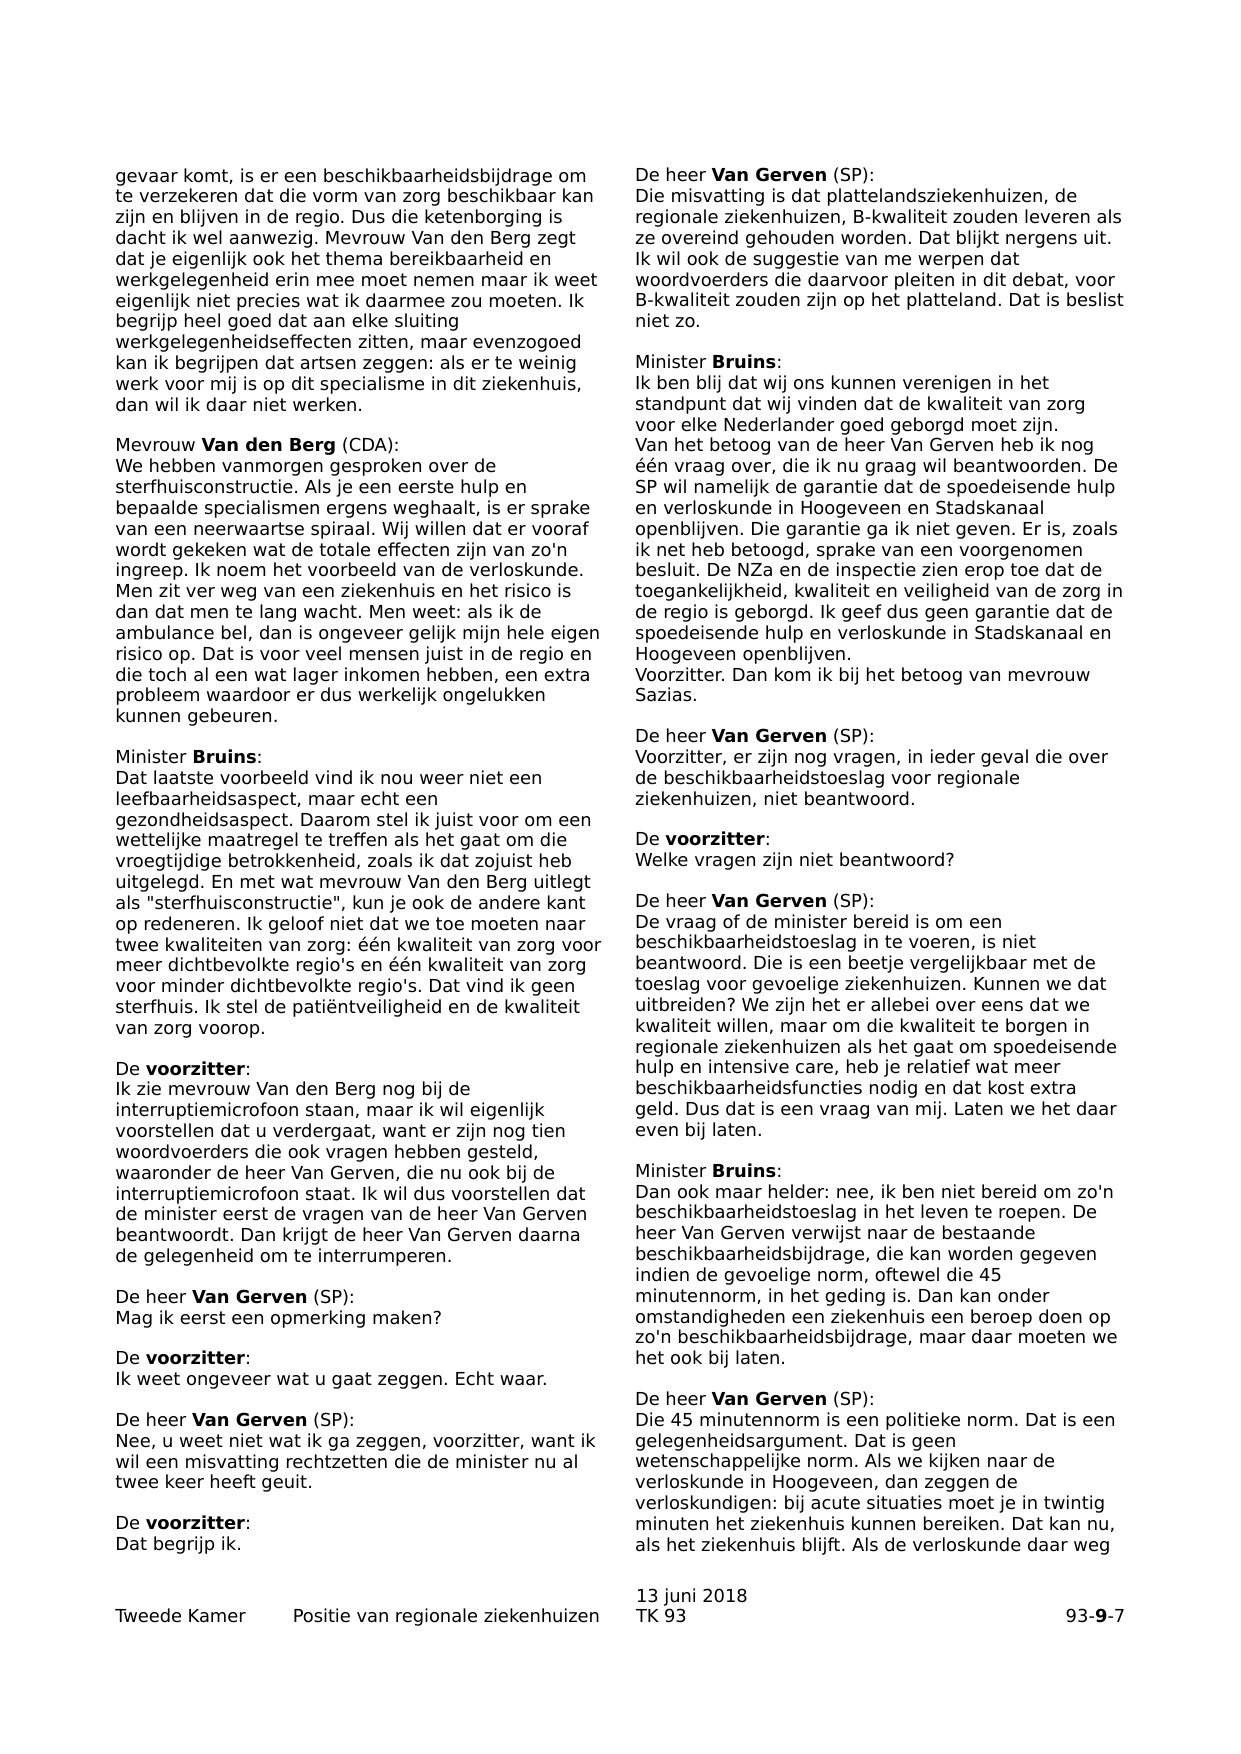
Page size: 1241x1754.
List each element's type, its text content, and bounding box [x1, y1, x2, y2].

text De heer Van Gerven (SP): [635, 165, 1125, 186]
text We hebben vanmorgen gesproken over de sterfhuisconstructie. Als je een eerste hulp en bepaalde specialismen ergens weghaalt, is er sprake van een neerwaartse spiraal. Wij willen dat er vooraf wordt gekeken wat de totale effecten zijn van zo'n ingreep. Ik noem het voorbeeld van de verloskunde. Men zit ver weg van een ziekenhuis en het risico is dan dat men te lang wacht. Men weet: als ik de ambulance bel, dan is ongeveer gelijk mijn hele eigen risico op. Dat is voor veel mensen juist in de regio en die toch al een wat lager inkomen hebben, een extra probleem waardoor er dus werkelijk ongelukken kunnen gebeuren. [115, 456, 605, 727]
text Mag ik eerst een opmerking maken? [115, 1307, 605, 1328]
text Ik weet ongeveer wat u gaat zeggen. Echt waar. [115, 1369, 605, 1390]
text Die 45 minutennorm is een politieke norm. Dat is een gelegenheidsargument. Dat is geen wetenschappelijke norm. Als we kijken naar de verloskunde in Hoogeveen, dan zeggen de verloskundigen: bij acute situaties moet je in twintig minuten het ziekenhuis kunnen bereiken. Dat kan nu, als het ziekenhuis blijft. Als de verloskunde daar weg [635, 1409, 1125, 1555]
text Dat begrijp ik. [115, 1534, 605, 1554]
text Voorzitter. Dan kom ik bij het betoog van mevrouw Sazias. [635, 664, 1125, 706]
text Die misvatting is dat plattelandsziekenhuizen, de regionale ziekenhuizen, B-kwaliteit zouden leveren als ze overeind gehouden worden. Dat blijkt nergens uit. Ik wil ook de suggestie van me werpen dat woordvoerders die daarvoor pleiten in dit debat, voor B-kwaliteit zouden zijn op het platteland. Dat is beslist niet zo. [635, 186, 1125, 332]
text Ik ben blij dat wij ons kunnen verenigen in het standpunt dat wij vinden dat de kwaliteit van zorg voor elke Nederlander goed geborgd moet zijn. [635, 373, 1125, 435]
text Minister Bruins: [635, 352, 1125, 373]
text De heer Van Gerven (SP): [635, 726, 1125, 747]
text Minister Bruins: [115, 747, 605, 768]
text De voorzitter: [115, 1348, 605, 1369]
text Dan ook maar helder: nee, ik ben niet bereid om zo'n beschikbaarheidstoeslag in het leven te roepen. De heer Van Gerven verwijst naar de bestaande beschikbaarheidsbijdrage, die kan worden gegeven indien de gevoelige norm, oftewel die 45 minutennorm, in het geding is. Dan kan onder omstandigheden een ziekenhuis een beroep doen op zo'n beschikbaarheidsbijdrage, maar daar moeten we het ook bij laten. [635, 1181, 1125, 1369]
text De voorzitter: [115, 1058, 605, 1079]
text Van het betoog van de heer Van Gerven heb ik nog één vraag over, die ik nu graag wil beantwoorden. De SP wil namelijk de garantie dat de spoedeisende hulp en verloskunde in Hoogeveen en Stadskanaal openblijven. Die garantie ga ik niet geven. Er is, zoals ik net heb betoogd, sprake van een voorgenomen besluit. De NZa en de inspectie zien erop toe dat de toegankelijkheid, kwaliteit en veiligheid van de zorg in de regio is geborgd. Ik geef dus geen garantie dat de spoedeisende hulp en verloskunde in Stadskanaal en Hoogeveen openblijven. [635, 435, 1125, 664]
text De vraag of de minister bereid is om een beschikbaarheidstoeslag in te voeren, is niet beantwoord. Die is een beetje vergelijkbaar met de toeslag voor gevoelige ziekenhuizen. Kunnen we dat uitbreiden? We zijn het er allebei over eens dat we kwaliteit willen, maar om die kwaliteit te borgen in regionale ziekenhuizen als het gaat om spoedeisende hulp en intensive care, heb je relatief wat meer beschikbaarheidsfuncties nodig en dat kost extra geld. Dus dat is een vraag van mij. Laten we het daar even bij laten. [635, 911, 1125, 1141]
text Nee, u weet niet wat ik ga zeggen, voorzitter, want ik wil een misvatting rechtzetten die de minister nu al twee keer heeft geuit. [115, 1431, 605, 1493]
text Ik zie mevrouw Van den Berg nog bij de interruptiemicrofoon staan, maar ik wil eigenlijk voorstellen dat u verdergaat, want er zijn nog tien woordvoerders die ook vragen hebben gesteld, waaronder de heer Van Gerven, die nu ook bij de interruptiemicrofoon staat. Ik wil dus voorstellen dat de minister eerst de vragen van de heer Van Gerven beantwoordt. Dan krijgt de heer Van Gerven daarna de gelegenheid om te interrumperen. [115, 1079, 605, 1267]
text De heer Van Gerven (SP): [635, 1389, 1125, 1409]
text De heer Van Gerven (SP): [115, 1410, 605, 1431]
text Voorzitter, er zijn nog vragen, in ieder geval die over de beschikbaarheidstoeslag voor regionale ziekenhuizen, niet beantwoord. [635, 747, 1125, 809]
text De heer Van Gerven (SP): [115, 1287, 605, 1307]
text Welke vragen zijn niet beantwoord? [635, 850, 1125, 871]
text gevaar komt, is er een beschikbaarheidsbijdrage om te verzekeren dat die vorm van zorg beschikbaar kan zijn en blijven in de regio. Dus die ketenborging is dacht ik wel aanwezig. Mevrouw Van den Berg zegt dat je eigenlijk ook het thema bereikbaarheid en werkgelegenheid erin mee moet nemen maar ik weet eigenlijk niet precies wat ik daarmee zou moeten. Ik begrijp heel goed dat aan elke sluiting werkgelegenheidseffecten zitten, maar evenzogoed kan ik begrijpen dat artsen zeggen: als er te weinig werk voor mij is op dit specialisme in dit ziekenhuis, dan wil ik daar niet werken. [115, 165, 605, 415]
text De voorzitter: [635, 829, 1125, 850]
text De voorzitter: [115, 1513, 605, 1534]
text Minister Bruins: [635, 1161, 1125, 1181]
text Mevrouw Van den Berg (CDA): [115, 435, 605, 456]
text De heer Van Gerven (SP): [635, 891, 1125, 911]
text Dat laatste voorbeeld vind ik nou weer niet een leefbaarheidsaspect, maar echt een gezondheidsaspect. Daarom stel ik juist voor om een wettelijke maatregel te treffen als het gaat om die vroegtijdige betrokkenheid, zoals ik dat zojuist heb uitgelegd. En met wat mevrouw Van den Berg uitlegt als "sterfhuisconstructie", kun je ook de andere kant op redeneren. Ik geloof niet dat we toe moeten naar twee kwaliteiten van zorg: één kwaliteit van zorg voor meer dichtbevolkte regio's en één kwaliteit van zorg voor minder dichtbevolkte regio's. Dat vind ik geen sterfhuis. Ik stel de patiëntveiligheid en de kwaliteit van zorg voorop. [115, 768, 605, 1038]
